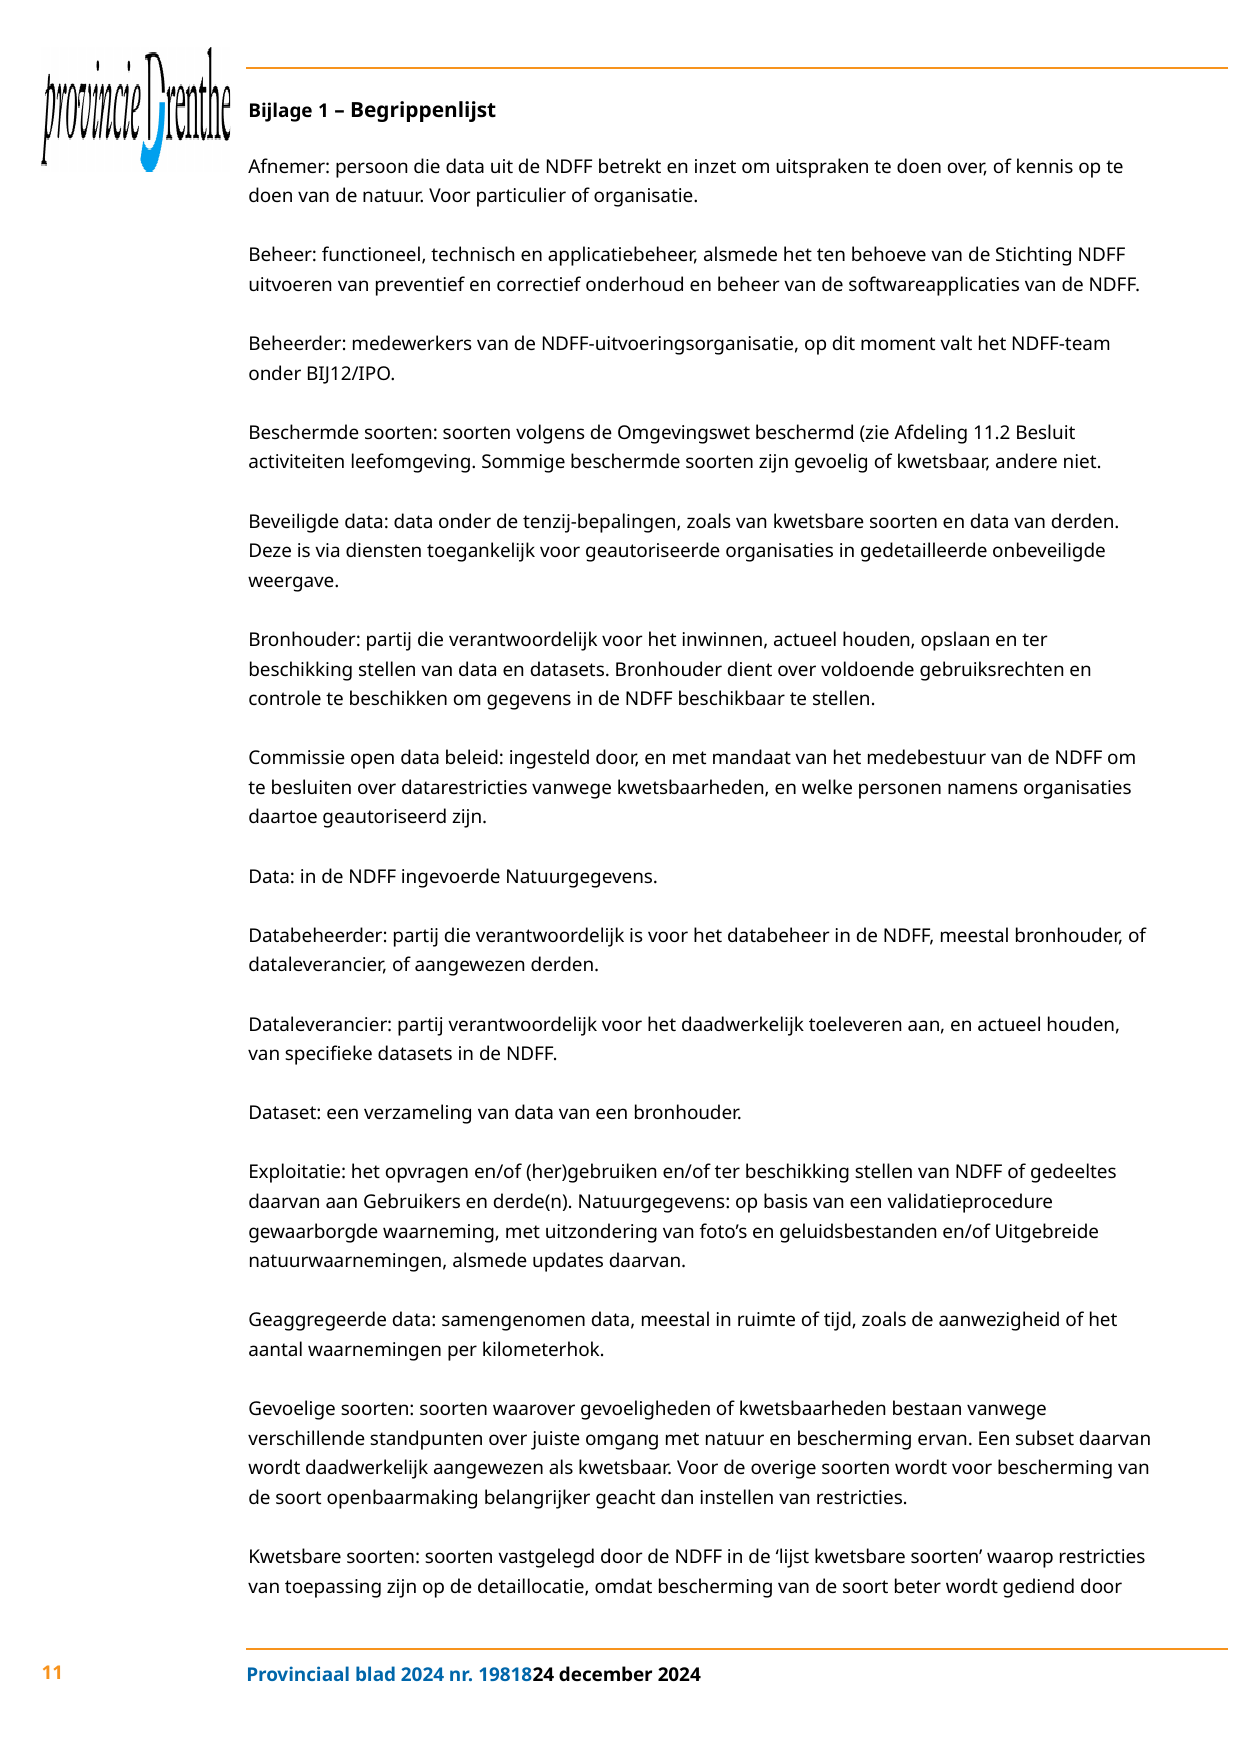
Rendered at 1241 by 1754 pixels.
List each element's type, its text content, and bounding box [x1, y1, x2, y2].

text Afnemer: persoon die data uit de NDFF betrekt en inzet om uitspraken te doen over, of kennis op te doen van de natuur. Voor particulier of organisatie. [248, 153, 1152, 208]
text Geaggregeerde data: samengenomen data, meestal in ruimte of tijd, zoals de aanwezigheid of het aantal waarnemingen per kilometerhok. [248, 1307, 1152, 1362]
text Data: in de NDFF ingevoerde Natuurgegevens. [248, 863, 1152, 889]
text Beschermde soorten: soorten volgens de Omgevingswet beschermd (zie Afdeling 11.2 Besluit activiteiten leefomgeving. Sommige beschermde soorten zijn gevoelig of kwetsbaar, andere niet. [248, 419, 1152, 474]
text Commissie open data beleid: ingesteld door, en met mandaat van het medebestuur van de NDFF om te besluiten over datarestricties vanwege kwetsbaarheden, en welke personen namens organisaties daartoe geautoriseerd zijn. [248, 744, 1152, 829]
text Databeheerder: partij die verantwoordelijk is voor het databeheer in de NDFF, meestal bronhouder, of dataleverancier, of aangewezen derden. [248, 922, 1152, 977]
text Bijlage 1 – Begrippenlijst [248, 95, 1152, 123]
text Beheer: functioneel, technisch en applicatiebeheer, alsmede het ten behoeve van de Stichting NDFF uitvoeren van preventief en correctief onderhoud en beheer van de softwareapplicaties van de NDFF. [248, 242, 1152, 297]
text Bronhouder: partij die verantwoordelijk voor het inwinnen, actueel houden, opslaan en ter beschikking stellen van data en datasets. Bronhouder dient over voldoende gebruiksrechten en controle te beschikken om gegevens in de NDFF beschikbaar te stellen. [248, 626, 1152, 711]
text Dataleverancier: partij verantwoordelijk voor het daadwerkelijk toeleveren aan, en actueel houden, van specifieke datasets in de NDFF. [248, 1011, 1152, 1066]
picture [41, 47, 231, 172]
text Exploitatie: het opvragen en/of (her)gebruiken en/of ter beschikking stellen van NDFF of gedeeltes daarvan aan Gebruikers en derde(n). Natuurgegevens: op basis van een validatieprocedure gewaarborgde waarneming, met uitzondering van foto’s en geluidsbestanden en/of Uitgebreide natuurwaarnemingen, alsmede updates daarvan. [248, 1159, 1152, 1273]
text Beheerder: medewerkers van de NDFF-uitvoeringsorganisatie, op dit moment valt het NDFF-team onder BIJ12/IPO. [248, 330, 1152, 386]
text Kwetsbare soorten: soorten vastgelegd door de NDFF in de ‘lijst kwetsbare soorten’ waarop restricties van toepassing zijn op de detaillocatie, omdat bescherming van de soort beter wordt gediend door [248, 1543, 1152, 1599]
text Beveiligde data: data onder de tenzij-bepalingen, zoals van kwetsbare soorten en data van derden. Deze is via diensten toegankelijk voor geautoriseerde organisaties in gedetailleerde onbeveiligde weergave. [248, 508, 1152, 593]
text Dataset: een verzameling van data van een bronhouder. [248, 1099, 1152, 1125]
text Gevoelige soorten: soorten waarover gevoeligheden of kwetsbaarheden bestaan vanwege verschillende standpunten over juiste omgang met natuur en bescherming ervan. Een subset daarvan wordt daadwerkelijk aangewezen als kwetsbaar. Voor de overige soorten wordt voor bescherming van de soort openbaarmaking belangrijker geacht dan instellen van restricties. [248, 1395, 1152, 1510]
